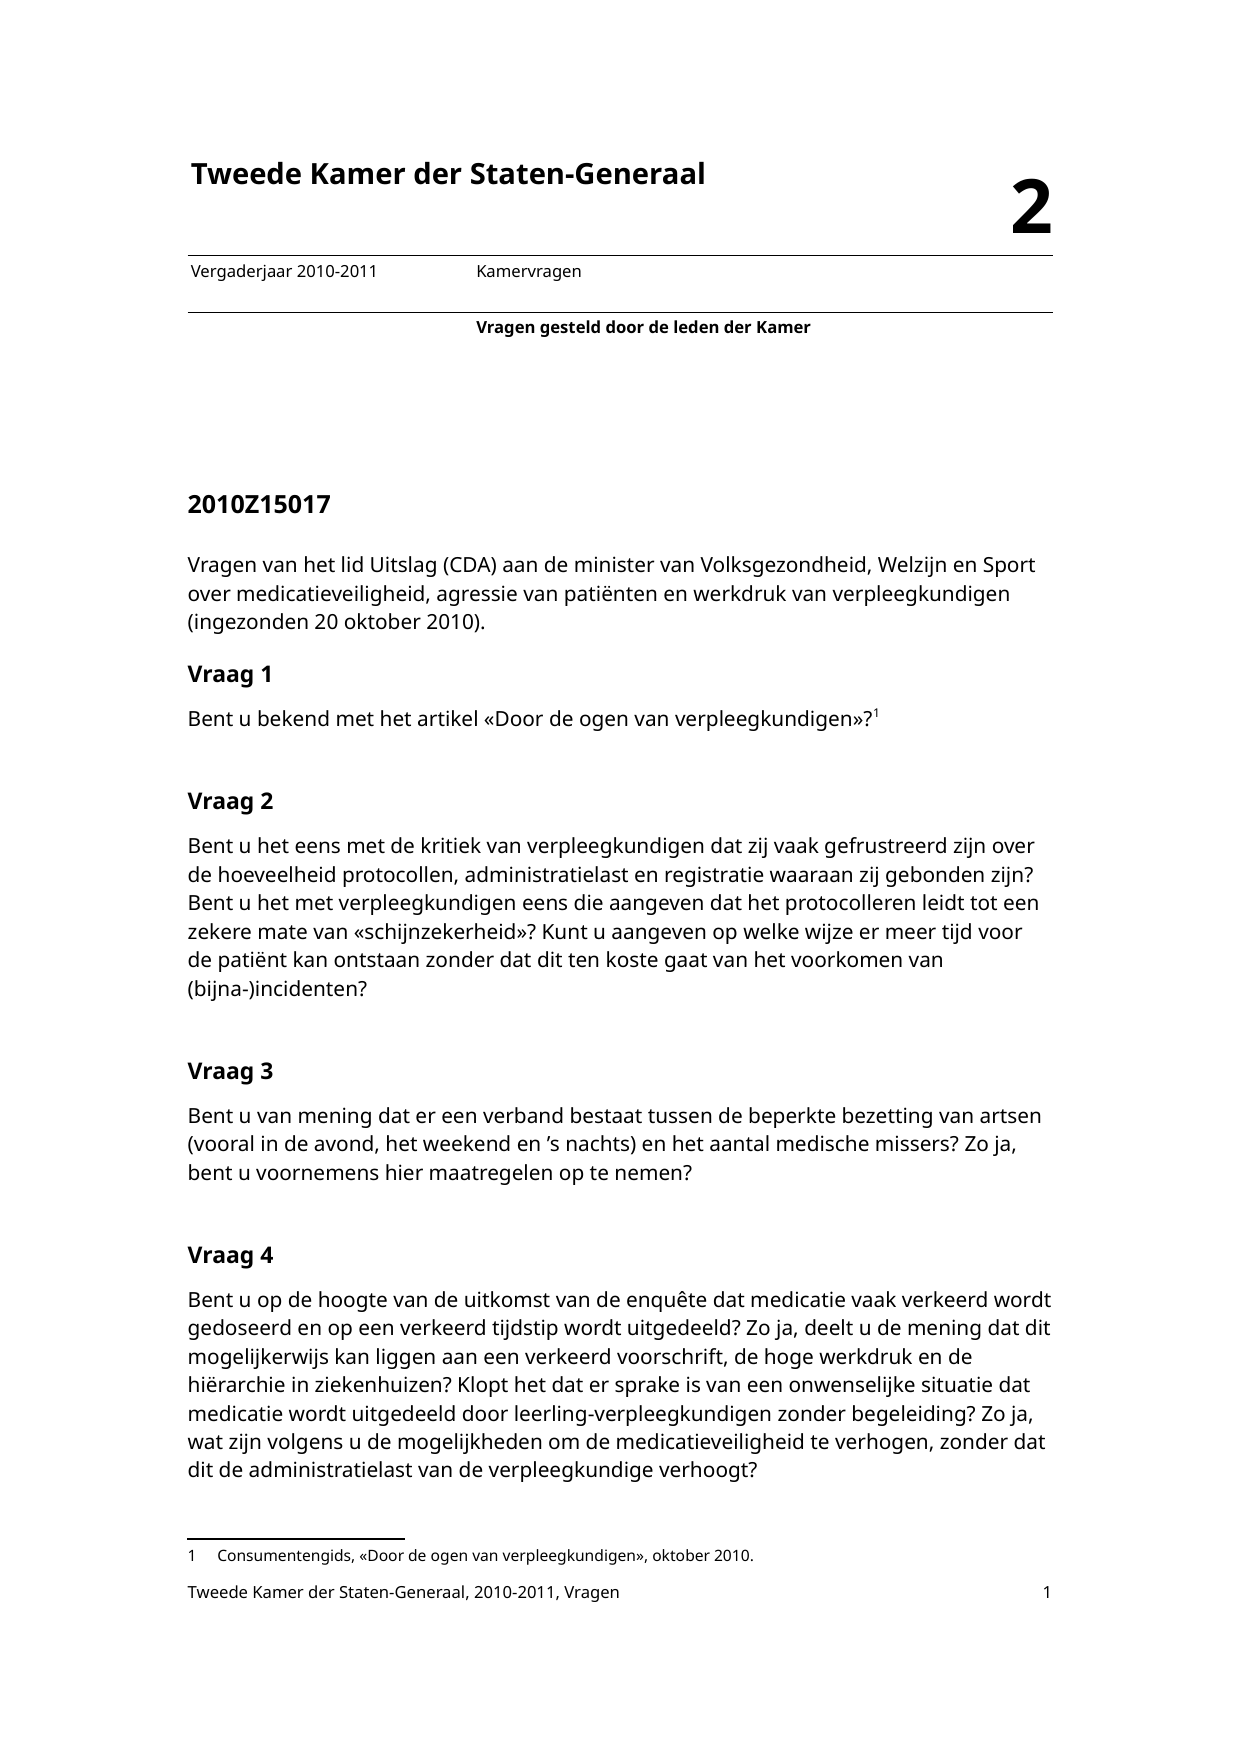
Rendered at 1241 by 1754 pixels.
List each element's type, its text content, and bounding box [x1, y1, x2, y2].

table_header Tweede Kamer der Staten-Generaal [188, 150, 879, 255]
subtitle Vraag 1 [187, 658, 1053, 689]
text Bent u het eens met de kritiek van verpleegkundigen dat zij vaak gefrustreerd zijn over de hoeveelheid protocollen, administratielast en registratie waaraan zij gebonden zijn? Bent u het met verpleegkundigen eens die aangeven dat het protocolleren leidt tot een zekere mate van «schijnzekerheid»? Kunt u aangeven op welke wijze er meer tijd voor de patiënt kan ontstaan zonder dat dit ten koste gaat van het voorkomen van (bijna-)incidenten? [187, 832, 1053, 1002]
text 2010Z15017 [187, 487, 1053, 521]
text Vragen van het lid Uitslag (CDA) aan de minister van Volksgezondheid, Welzijn en Sport over medicatieveiligheid, agressie van patiënten en werkdruk van verpleegkundigen (ingezonden 20 oktober 2010). [187, 550, 1053, 636]
subtitle Vraag 2 [187, 785, 1053, 817]
text Bent u op de hoogte van de uitkomst van de enquête dat medicatie vaak verkeerd wordt gedoseerd en op een verkeerd tijdstip wordt uitgedeeld? Zo ja, deelt u de mening dat dit mogelijkerwijs kan liggen aan een verkeerd voorschrift, de hoge werkdruk en de hiërarchie in ziekenhuizen? Klopt het dat er sprake is van een onwenselijke situatie dat medicatie wordt uitgedeeld door leerling-verpleegkundigen zonder begeleiding? Zo ja, wat zijn volgens u de mogelijkheden om de medicatieveiligheid te verhogen, zonder dat dit de administratielast van de verpleegkundige verhoogt? [187, 1285, 1053, 1484]
table_cell Vragen gesteld door de leden der Kamer [473, 313, 1053, 339]
text Bent u van mening dat er een verband bestaat tussen de beperkte bezetting van artsen (vooral in de avond, het weekend en ’s nachts) en het aantal medische missers? Zo ja, bent u voornemens hier maatregelen op te nemen? [187, 1101, 1053, 1186]
text Consumentengids, «Door de ogen van verpleegkundigen», oktober 2010. [187, 1538, 1053, 1566]
table_cell [188, 313, 473, 339]
text Bent u bekend met het artikel «Door de ogen van verpleegkundigen»? [187, 704, 1053, 733]
table_cell Kamervragen [473, 256, 1053, 312]
table_header 2 [880, 150, 1053, 255]
subtitle Vraag 3 [187, 1055, 1053, 1086]
subtitle Vraag 4 [187, 1239, 1053, 1270]
table_cell Vergaderjaar 2010-2011 [188, 256, 473, 312]
